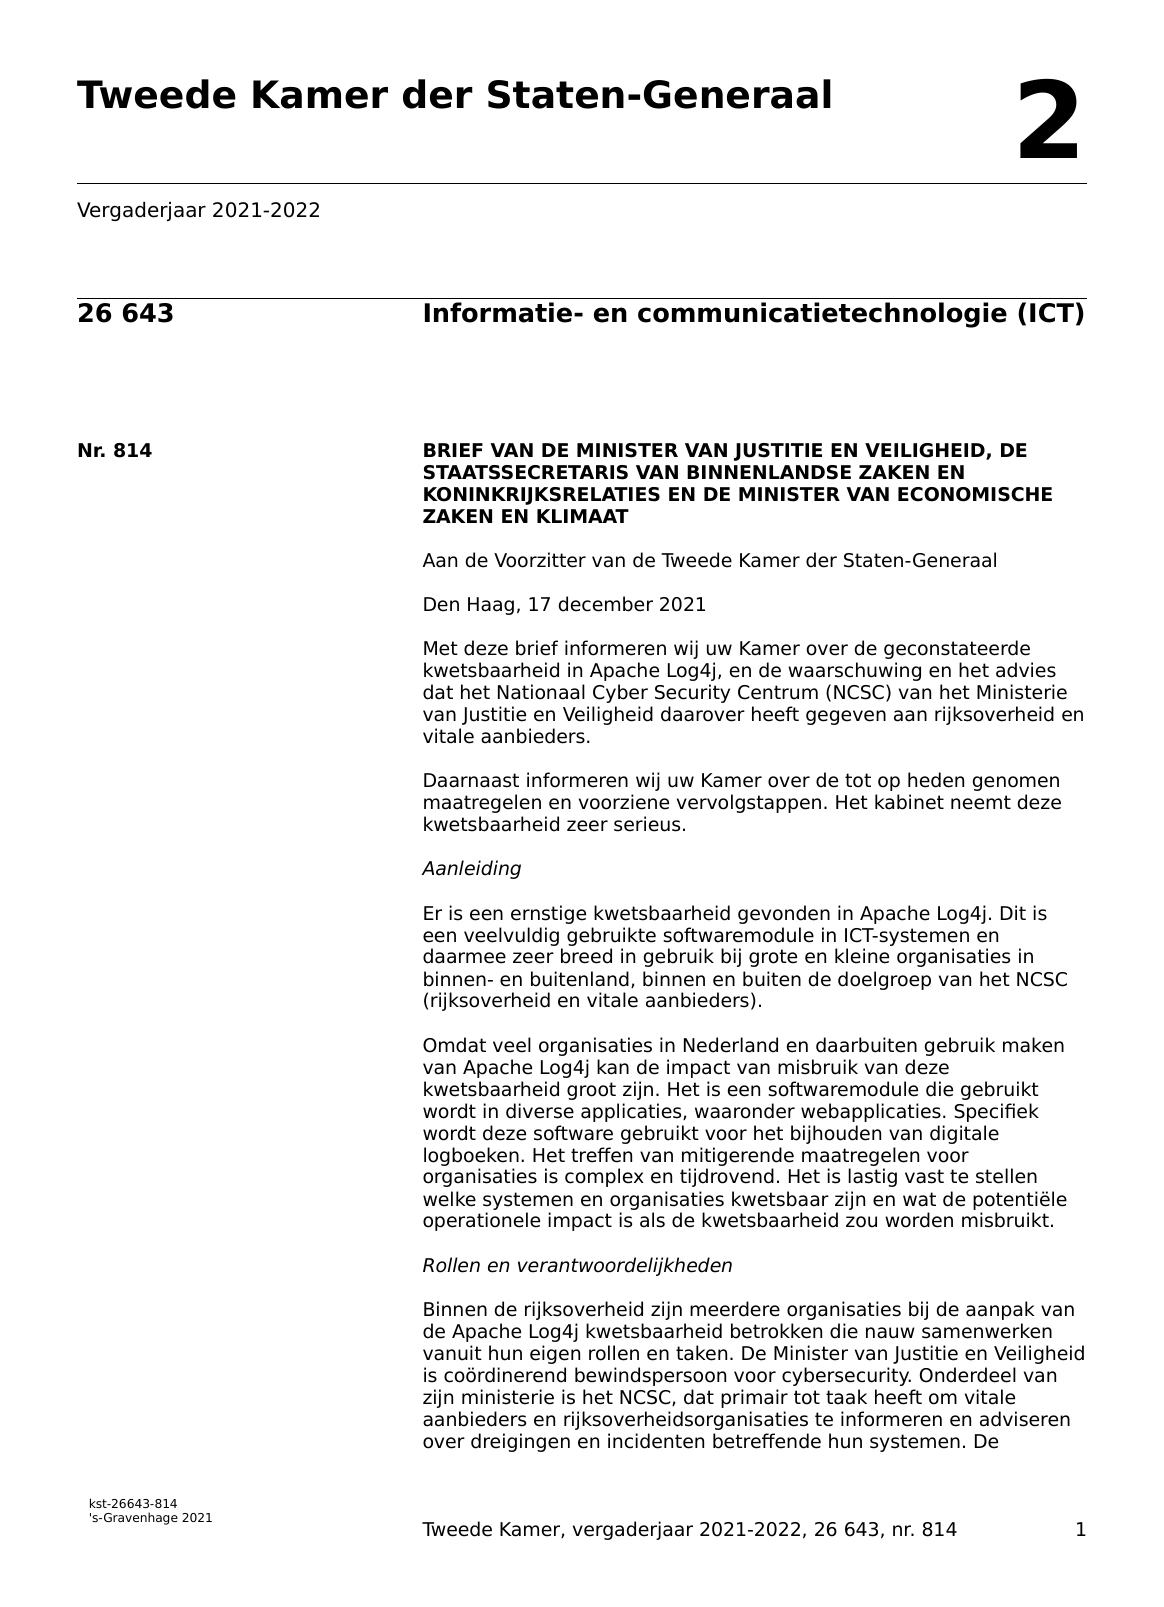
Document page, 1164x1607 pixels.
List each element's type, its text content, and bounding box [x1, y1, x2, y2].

subtitle 26 643 Informatie- en communicatietechnologie (ICT) [77, 299, 1087, 329]
text kst-26643-814 [88, 1497, 323, 1511]
text Daarnaast informeren wij uw Kamer over de tot op heden genomen maatregelen en voorziene vervolgstappen. Het kabinet neemt deze kwetsbaarheid zeer serieus. [422, 770, 1087, 836]
subtitle Aanleiding [422, 858, 1087, 880]
text Binnen de rijksoverheid zijn meerdere organisaties bij de aanpak van de Apache Log4j kwetsbaarheid betrokken die nauw samenwerken vanuit hun eigen rollen en taken. De Minister van Justitie en Veiligheid is coördinerend bewindspersoon voor cybersecurity. Onderdeel van zijn ministerie is het NCSC, dat primair tot taak heeft om vitale aanbieders en rijksoverheidsorganisaties te informeren en adviseren over dreigingen en incidenten betreffende hun systemen. De [422, 1299, 1087, 1453]
text Omdat veel organisaties in Nederland en daarbuiten gebruik maken van Apache Log4j kan de impact van misbruik van deze kwetsbaarheid groot zijn. Het is een softwaremodule die gebruikt wordt in diverse applicaties, waaronder webapplicaties. Specifiek wordt deze software gebruikt voor het bijhouden van digitale logboeken. Het treffen van mitigerende maatregelen voor organisaties is complex en tijdrovend. Het is lastig vast te stellen welke systemen en organisaties kwetsbaar zijn en wat de potentiële operationele impact is als de kwetsbaarheid zou worden misbruikt. [422, 1034, 1087, 1232]
text 's-Gravenhage 2021 [88, 1511, 323, 1525]
text Den Haag, 17 december 2021 [422, 594, 1087, 616]
table_header 2 [886, 59, 1087, 183]
subtitle Rollen en verantwoordelijkheden [422, 1254, 1087, 1277]
text Aan de Voorzitter van de Tweede Kamer der Staten-Generaal [422, 550, 1087, 572]
subtitle Nr. 814 BRIEF VAN DE MINISTER VAN JUSTITIE EN VEILIGHEID, DE STAATSSECRETARIS VAN BINNENLANDSE ZAKEN EN KONINKRIJKSRELATIES EN DE MINISTER VAN ECONOMISCHE ZAKEN EN KLIMAAT [77, 440, 1087, 528]
table_cell Vergaderjaar 2021-2022 [77, 184, 1087, 298]
text Met deze brief informeren wij uw Kamer over de geconstateerde kwetsbaarheid in Apache Log4j, en de waarschuwing en het advies dat het Nationaal Cyber Security Centrum (NCSC) van het Ministerie van Justitie en Veiligheid daarover heeft gegeven aan rijksoverheid en vitale aanbieders. [422, 638, 1087, 748]
text Er is een ernstige kwetsbaarheid gevonden in Apache Log4j. Dit is een veelvuldig gebruikte softwaremodule in ICT-systemen en daarmee zeer breed in gebruik bij grote en kleine organisaties in binnen- en buitenland, binnen en buiten de doelgroep van het NCSC (rijksoverheid en vitale aanbieders). [422, 902, 1087, 1012]
table_header Tweede Kamer der Staten-Generaal [77, 59, 886, 183]
